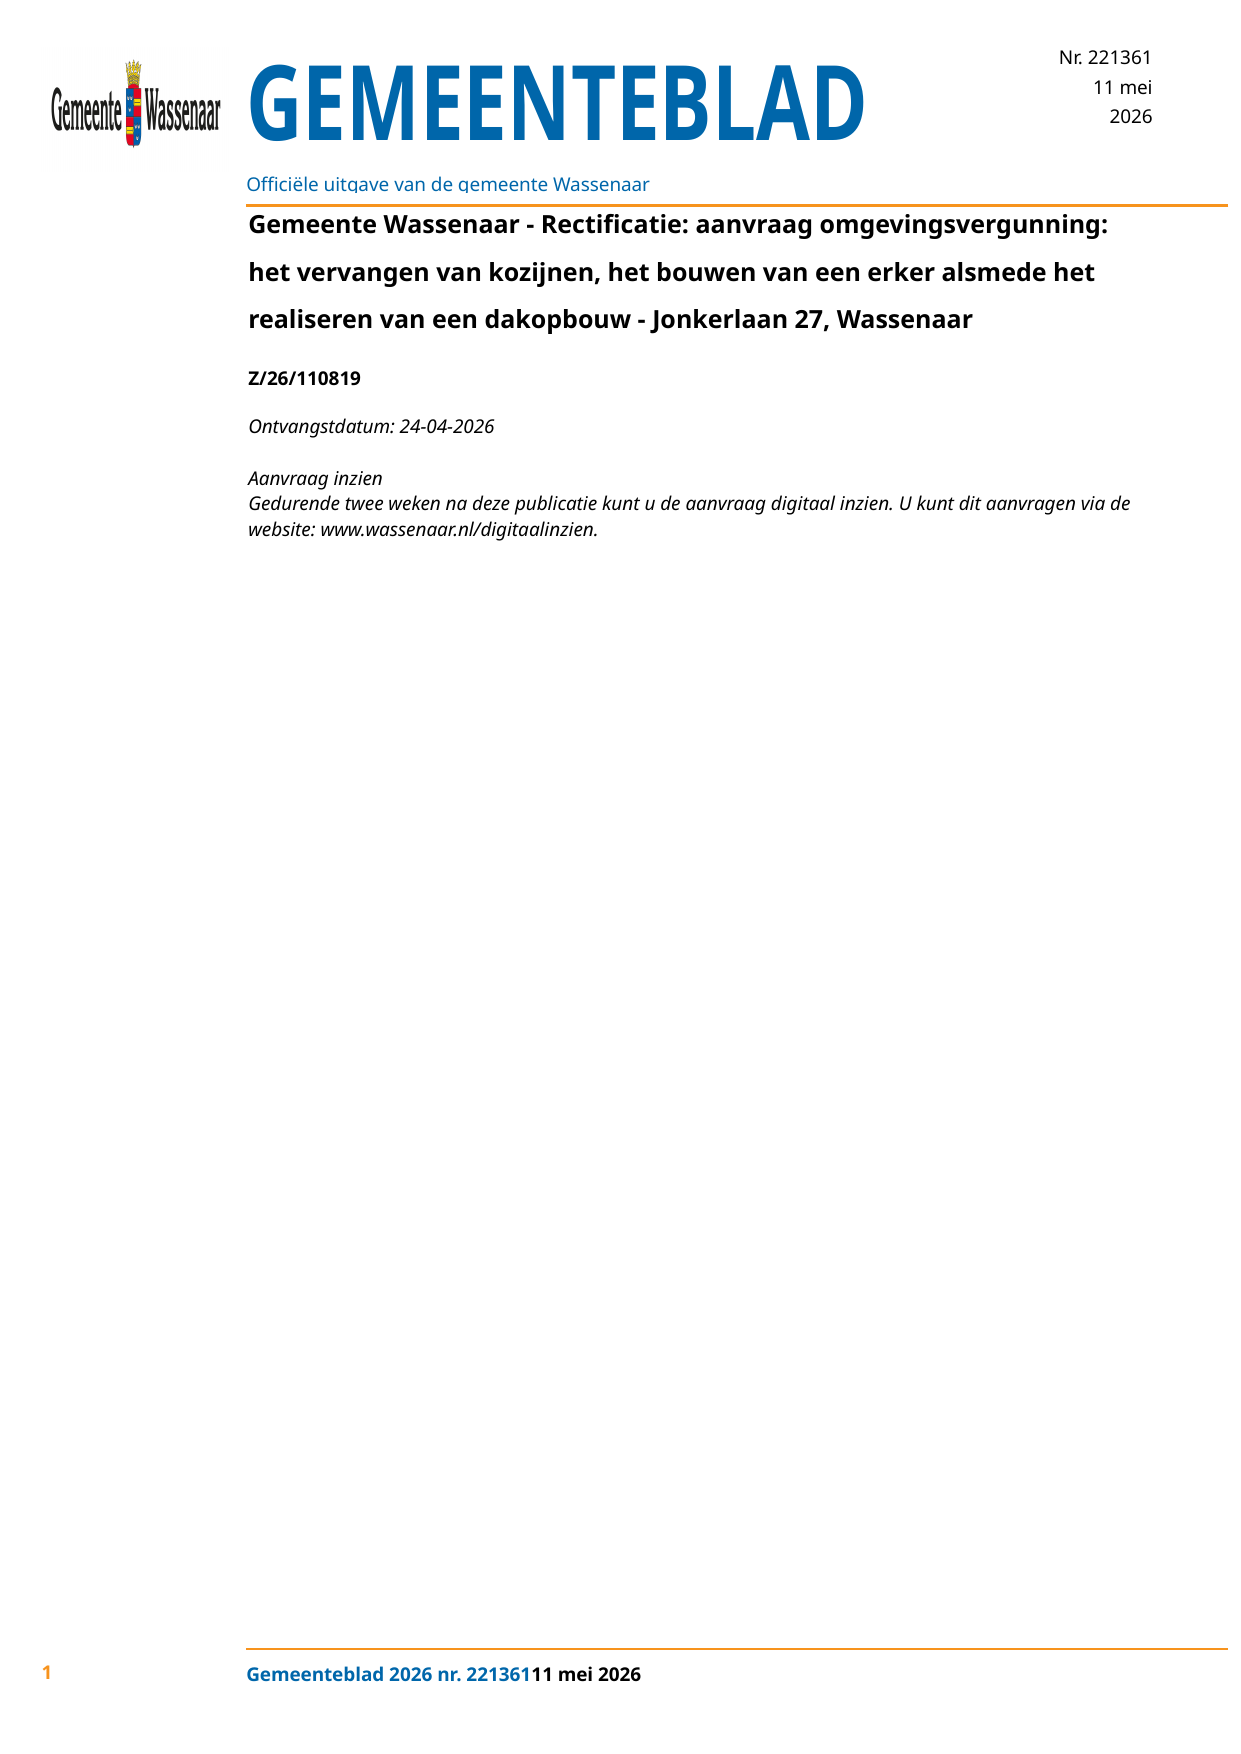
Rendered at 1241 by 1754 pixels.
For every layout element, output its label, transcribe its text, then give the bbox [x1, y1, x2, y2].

text Gedurende twee weken na deze publicatie kunt u de aanvraag digitaal inzien. U kunt dit aanvragen via de website: www.wassenaar.nl/digitaalinzien. [248, 491, 1152, 542]
text Gemeente Wassenaar - Rectificatie: aanvraag omgevingsvergunning: het vervangen van kozijnen, het bouwen van een erker alsmede het realiseren van een dakopbouw - Jonkerlaan 27, Wassenaar [248, 207, 1152, 336]
text Ontvangstdatum: 24-04-2026 [248, 413, 1152, 439]
text Z/26/110819 [248, 366, 1152, 391]
text Aanvraag inzien [248, 465, 1152, 491]
picture [41, 47, 231, 172]
